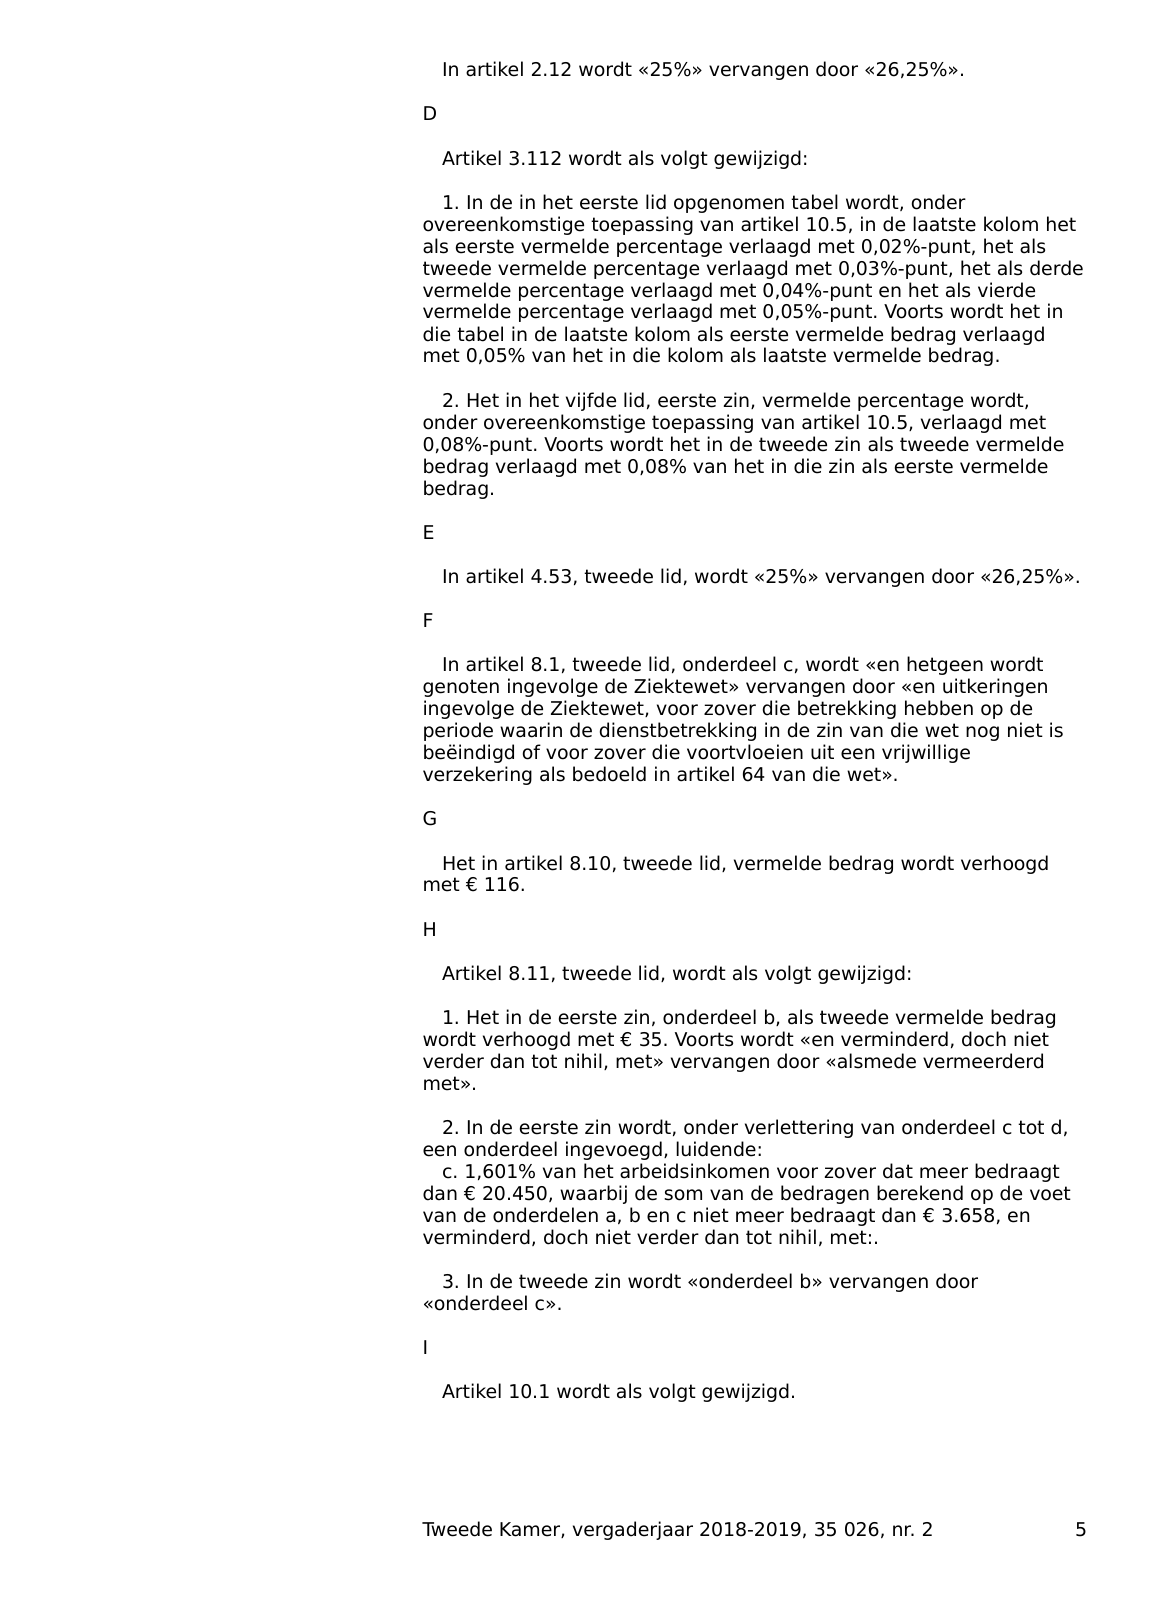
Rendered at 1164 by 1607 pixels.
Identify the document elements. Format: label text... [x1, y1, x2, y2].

text 1. Het in de eerste zin, onderdeel b, als tweede vermelde bedrag wordt verhoogd met € 35. Voorts wordt «en verminderd, doch niet verder dan tot nihil, met» vervangen door «alsmede vermeerderd met». [422, 1007, 1087, 1095]
text Het in artikel 8.10, tweede lid, vermelde bedrag wordt verhoogd met € 116. [422, 852, 1087, 896]
text 2. In de eerste zin wordt, onder verlettering van onderdeel c tot d, een onderdeel ingevoegd, luidende: [422, 1117, 1087, 1161]
text E [422, 522, 1087, 544]
text D [422, 103, 1087, 125]
text In artikel 8.1, tweede lid, onderdeel c, wordt «en hetgeen wordt genoten ingevolge de Ziektewet» vervangen door «en uitkeringen ingevolge de Ziektewet, voor zover die betrekking hebben op de periode waarin de dienstbetrekking in de zin van die wet nog niet is beëindigd of voor zover die voortvloeien uit een vrijwillige verzekering als bedoeld in artikel 64 van die wet». [422, 654, 1087, 786]
text In artikel 4.53, tweede lid, wordt «25%» vervangen door «26,25%». [422, 566, 1087, 588]
text Artikel 8.11, tweede lid, wordt als volgt gewijzigd: [422, 963, 1087, 985]
text F [422, 610, 1087, 632]
text 2. Het in het vijfde lid, eerste zin, vermelde percentage wordt, onder overeenkomstige toepassing van artikel 10.5, verlaagd met 0,08%-punt. Voorts wordt het in de tweede zin als tweede vermelde bedrag verlaagd met 0,08% van het in die zin als eerste vermelde bedrag. [422, 389, 1087, 499]
text In artikel 2.12 wordt «25%» vervangen door «26,25%». [422, 59, 1087, 81]
text Artikel 10.1 wordt als volgt gewijzigd. [422, 1381, 1087, 1403]
text 3. In de tweede zin wordt «onderdeel b» vervangen door «onderdeel c». [422, 1271, 1087, 1315]
text 1. In de in het eerste lid opgenomen tabel wordt, onder overeenkomstige toepassing van artikel 10.5, in de laatste kolom het als eerste vermelde percentage verlaagd met 0,02%-punt, het als tweede vermelde percentage verlaagd met 0,03%-punt, het als derde vermelde percentage verlaagd met 0,04%-punt en het als vierde vermelde percentage verlaagd met 0,05%-punt. Voorts wordt het in die tabel in de laatste kolom als eerste vermelde bedrag verlaagd met 0,05% van het in die kolom als laatste vermelde bedrag. [422, 192, 1087, 367]
text Artikel 3.112 wordt als volgt gewijzigd: [422, 147, 1087, 169]
text H [422, 918, 1087, 941]
text I [422, 1337, 1087, 1359]
text c. 1,601% van het arbeidsinkomen voor zover dat meer bedraagt dan € 20.450, waarbij de som van de bedragen berekend op de voet van de onderdelen a, b en c niet meer bedraagt dan € 3.658, en verminderd, doch niet verder dan tot nihil, met:. [422, 1161, 1087, 1249]
text G [422, 808, 1087, 830]
